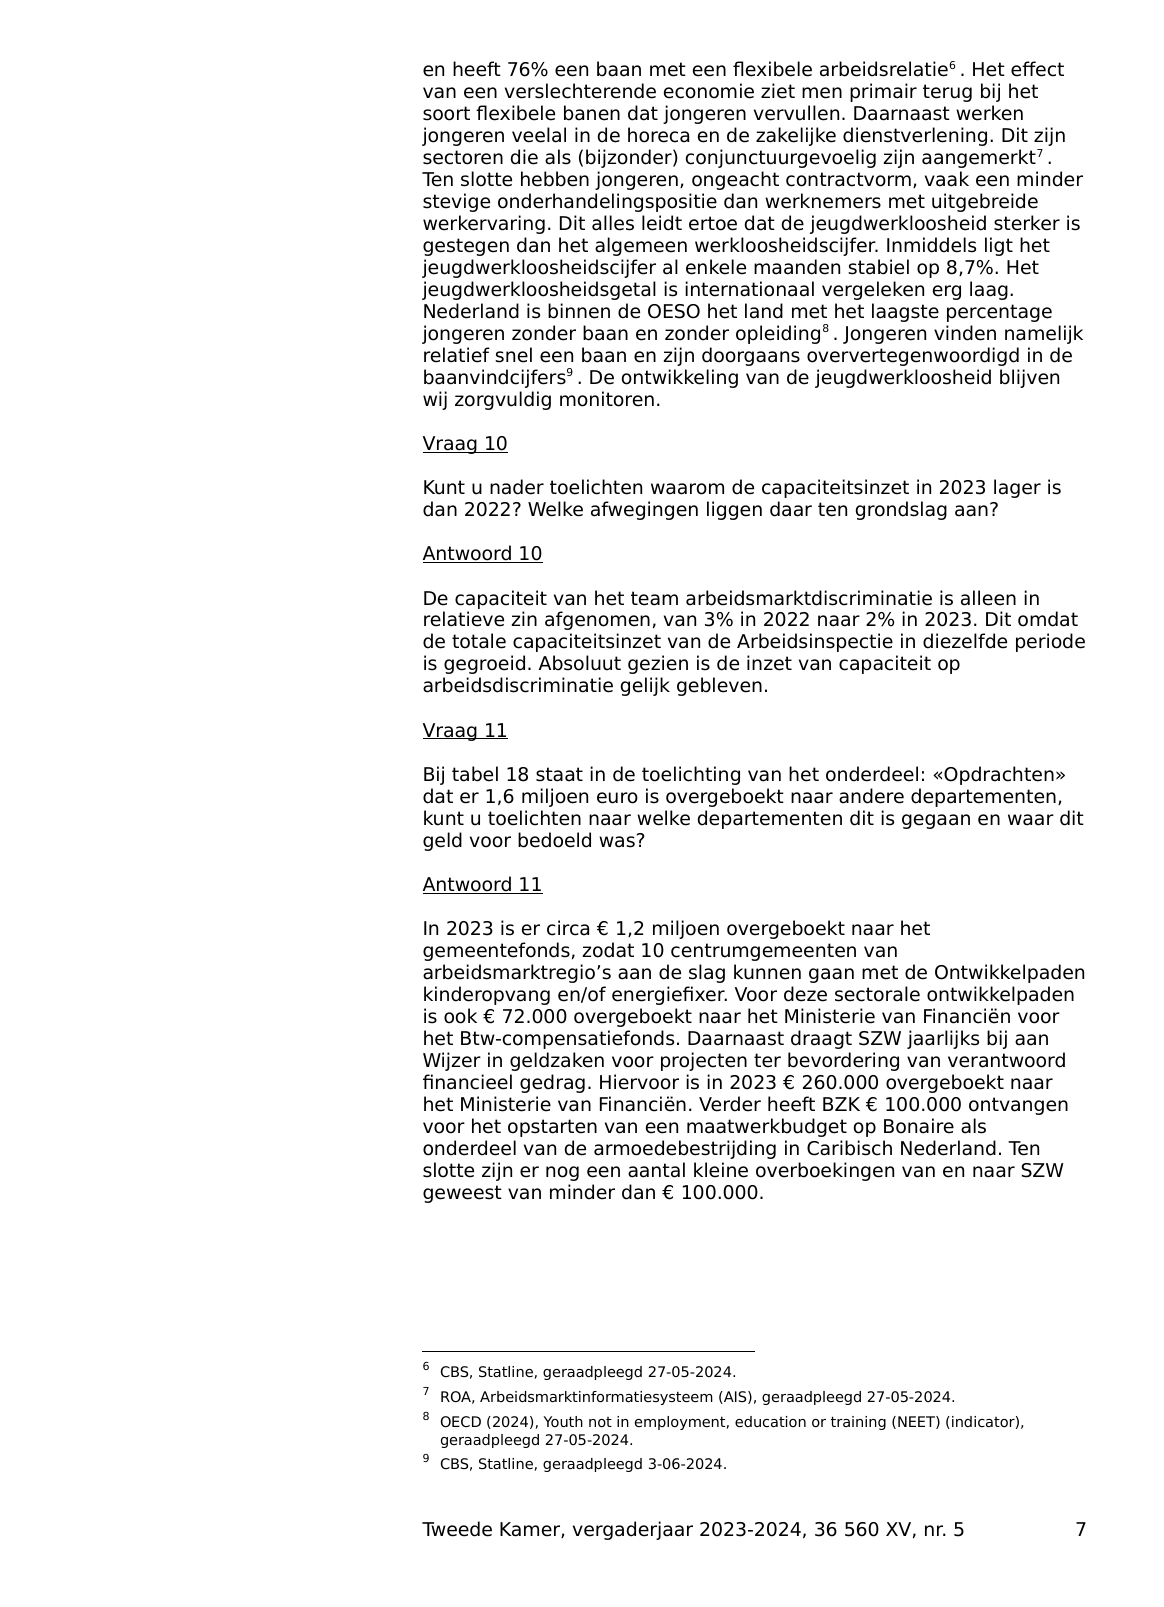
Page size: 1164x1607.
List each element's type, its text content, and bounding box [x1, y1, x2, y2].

text In 2023 is er circa € 1,2 miljoen overgeboekt naar het gemeentefonds, zodat 10 centrumgemeenten van arbeidsmarktregio’s aan de slag kunnen gaan met de Ontwikkelpaden kinderopvang en/of energiefixer. Voor deze sectorale ontwikkelpaden is ook € 72.000 overgeboekt naar het Ministerie van Financiën voor het Btw-compensatiefonds. Daarnaast draagt SZW jaarlijks bij aan Wijzer in geldzaken voor projecten ter bevordering van verantwoord financieel gedrag. Hiervoor is in 2023 € 260.000 overgeboekt naar het Ministerie van Financiën. Verder heeft BZK € 100.000 ontvangen voor het opstarten van een maatwerkbudget op Bonaire als onderdeel van de armoedebestrijding in Caribisch Nederland. Ten slotte zijn er nog een aantal kleine overboekingen van en naar SZW geweest van minder dan € 100.000. [422, 918, 1087, 1204]
subtitle Antwoord 10 [422, 543, 1087, 565]
text CBS, Statline, geraadpleegd 27-05-2024. [422, 1360, 1087, 1382]
text OECD (2024), Youth not in employment, education or training (NEET) (indicator), geraadpleegd 27-05-2024. [422, 1410, 1087, 1449]
subtitle Vraag 10 [422, 433, 1087, 455]
text CBS, Statline, geraadpleegd 3-06-2024. [422, 1452, 1087, 1474]
subtitle Antwoord 11 [422, 874, 1087, 896]
text De capaciteit van het team arbeidsmarktdiscriminatie is alleen in relatieve zin afgenomen, van 3% in 2022 naar 2% in 2023. Dit omdat de totale capaciteitsinzet van de Arbeidsinspectie in diezelfde periode is gegroeid. Absoluut gezien is de inzet van capaciteit op arbeidsdiscriminatie gelijk gebleven. [422, 587, 1087, 697]
text en heeft 76% een baan met een flexibele arbeidsrelatie. Het effect van een verslechterende economie ziet men primair terug bij het soort flexibele banen dat jongeren vervullen. Daarnaast werken jongeren veelal in de horeca en de zakelijke dienstverlening. Dit zijn sectoren die als (bijzonder) conjunctuurgevoelig zijn aangemerkt. Ten slotte hebben jongeren, ongeacht contractvorm, vaak een minder stevige onderhandelingspositie dan werknemers met uitgebreide werkervaring. Dit alles leidt ertoe dat de jeugdwerkloosheid sterker is gestegen dan het algemeen werkloosheidscijfer. Inmiddels ligt het jeugdwerkloosheidscijfer al enkele maanden stabiel op 8,7%. Het jeugdwerkloosheidsgetal is internationaal vergeleken erg laag. Nederland is binnen de OESO het land met het laagste percentage jongeren zonder baan en zonder opleiding. Jongeren vinden namelijk relatief snel een baan en zijn doorgaans oververtegenwoordigd in de baanvindcijfers. De ontwikkeling van de jeugdwerkloosheid blijven wij zorgvuldig monitoren. [422, 59, 1087, 411]
text Bij tabel 18 staat in de toelichting van het onderdeel: «Opdrachten» dat er 1,6 miljoen euro is overgeboekt naar andere departementen, kunt u toelichten naar welke departementen dit is gegaan en waar dit geld voor bedoeld was? [422, 764, 1087, 852]
subtitle Vraag 11 [422, 719, 1087, 741]
text ROA, Arbeidsmarktinformatiesysteem (AIS), geraadpleegd 27-05-2024. [422, 1385, 1087, 1407]
text Kunt u nader toelichten waarom de capaciteitsinzet in 2023 lager is dan 2022? Welke afwegingen liggen daar ten grondslag aan? [422, 477, 1087, 521]
